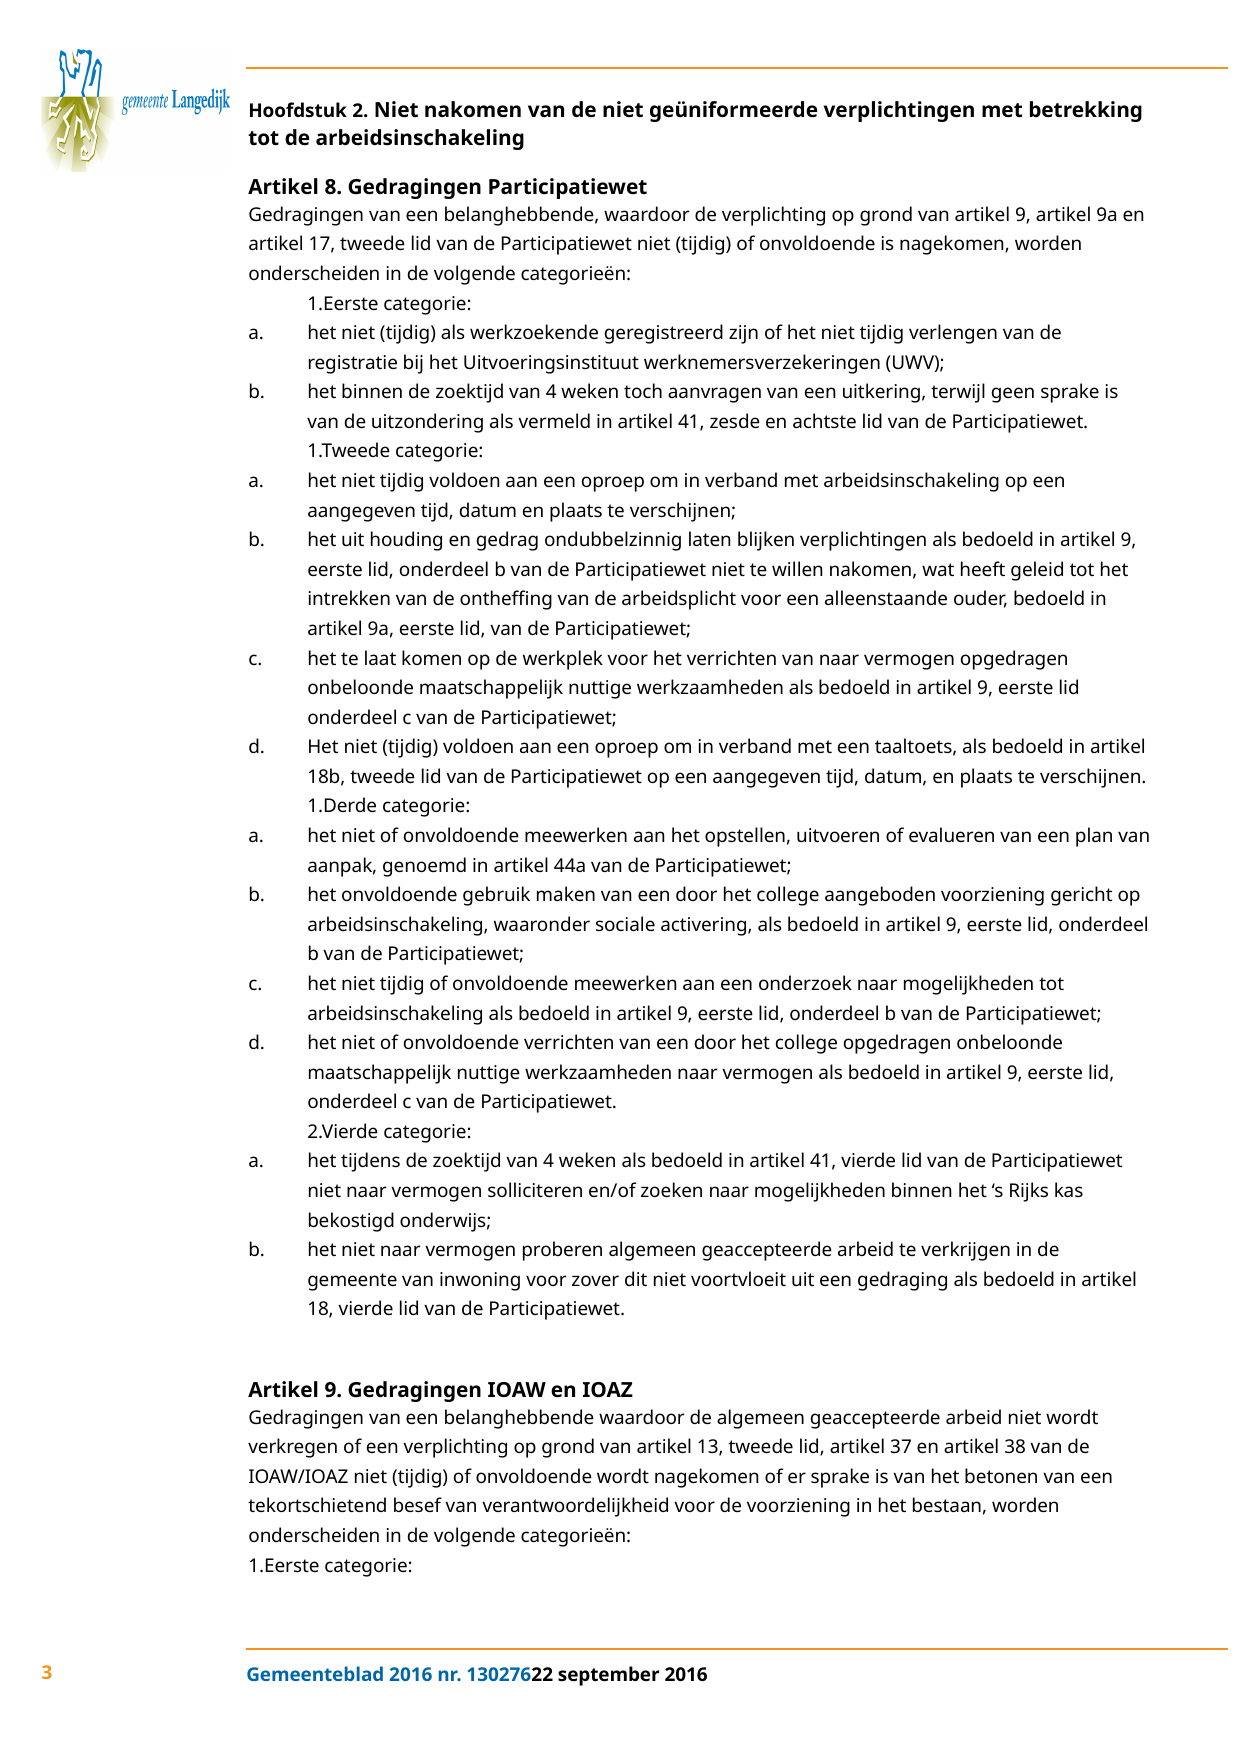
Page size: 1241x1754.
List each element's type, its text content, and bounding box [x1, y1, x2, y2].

list Het niet (tijdig) voldoen aan een oproep om in verband met een taaltoets, als bedoeld in artikel 18b, tweede lid van de Participatiewet op een aangegeven tijd, datum, en plaats te verschijnen. [248, 733, 1152, 789]
list het niet naar vermogen proberen algemeen geaccepteerde arbeid te verkrijgen in de gemeente van inwoning voor zover dit niet voortvloeit uit een gedraging als bedoeld in artikel 18, vierde lid van de Participatiewet. [248, 1236, 1152, 1321]
list het niet of onvoldoende verrichten van een door het college opgedragen onbeloonde maatschappelijk nuttige werkzaamheden naar vermogen als bedoeld in artikel 9, eerste lid, onderdeel c van de Participatiewet. [248, 1029, 1152, 1114]
text Gedragingen van een belanghebbende waardoor de algemeen geaccepteerde arbeid niet wordt verkregen of een verplichting op grond van artikel 13, tweede lid, artikel 37 en artikel 38 van de IOAW/IOAZ niet (tijdig) of onvoldoende wordt nagekomen of er sprake is van het betonen van een tekortschietend besef van verantwoordelijkheid voor de voorziening in het bestaan, worden onderscheiden in de volgende categorieën: [248, 1404, 1152, 1548]
list het niet tijdig of onvoldoende meewerken aan een onderzoek naar mogelijkheden tot arbeidsinschakeling als bedoeld in artikel 9, eerste lid, onderdeel b van de Participatiewet; [248, 970, 1152, 1025]
text Artikel 8. Gedragingen Participatiewet [248, 172, 1152, 201]
text 1.Eerste categorie: [248, 1552, 1152, 1578]
list het tijdens de zoektijd van 4 weken als bedoeld in artikel 41, vierde lid van de Participatiewet niet naar vermogen solliciteren en/of zoeken naar mogelijkheden binnen het ‘s Rijks kas bekostigd onderwijs; [248, 1148, 1152, 1232]
text Artikel 9. Gedragingen IOAW en IOAZ [248, 1376, 1152, 1404]
list het niet (tijdig) als werkzoekende geregistreerd zijn of het niet tijdig verlengen van de registratie bij het Uitvoeringsinstituut werknemersverzekeringen (UWV); [248, 319, 1152, 374]
list het onvoldoende gebruik maken van een door het college aangeboden voorziening gericht op arbeidsinschakeling, waaronder sociale activering, als bedoeld in artikel 9, eerste lid, onderdeel b van de Participatiewet; [248, 881, 1152, 966]
list 2.Vierde categorie: [248, 1118, 1152, 1144]
picture [41, 47, 231, 172]
list het niet tijdig voldoen aan een oproep om in verband met arbeidsinschakeling op een aangegeven tijd, datum en plaats te verschijnen; [248, 467, 1152, 522]
list het niet of onvoldoende meewerken aan het opstellen, uitvoeren of evalueren van een plan van aanpak, genoemd in artikel 44a van de Participatiewet; [248, 822, 1152, 877]
list het uit houding en gedrag ondubbelzinnig laten blijken verplichtingen als bedoeld in artikel 9, eerste lid, onderdeel b van de Participatiewet niet te willen nakomen, wat heeft geleid tot het intrekken van de ontheffing van de arbeidsplicht voor een alleenstaande ouder, bedoeld in artikel 9a, eerste lid, van de Participatiewet; [248, 526, 1152, 641]
list 1.Eerste categorie: [248, 290, 1152, 315]
list het binnen de zoektijd van 4 weken toch aanvragen van een uitkering, terwijl geen sprake is van de uitzondering als vermeld in artikel 41, zesde en achtste lid van de Participatiewet. [248, 378, 1152, 434]
list het te laat komen op de werkplek voor het verrichten van naar vermogen opgedragen onbeloonde maatschappelijk nuttige werkzaamheden als bedoeld in artikel 9, eerste lid onderdeel c van de Participatiewet; [248, 645, 1152, 729]
list 1.Tweede categorie: [248, 438, 1152, 463]
text Gedragingen van een belanghebbende, waardoor de verplichting op grond van artikel 9, artikel 9a en artikel 17, tweede lid van de Participatiewet niet (tijdig) of onvoldoende is nagekomen, worden onderscheiden in de volgende categorieën: [248, 201, 1152, 286]
list 1.Derde categorie: [248, 793, 1152, 818]
text Hoofdstuk 2. Niet nakomen van de niet geüniformeerde verplichtingen met betrekking tot de arbeidsinschakeling [248, 95, 1152, 152]
